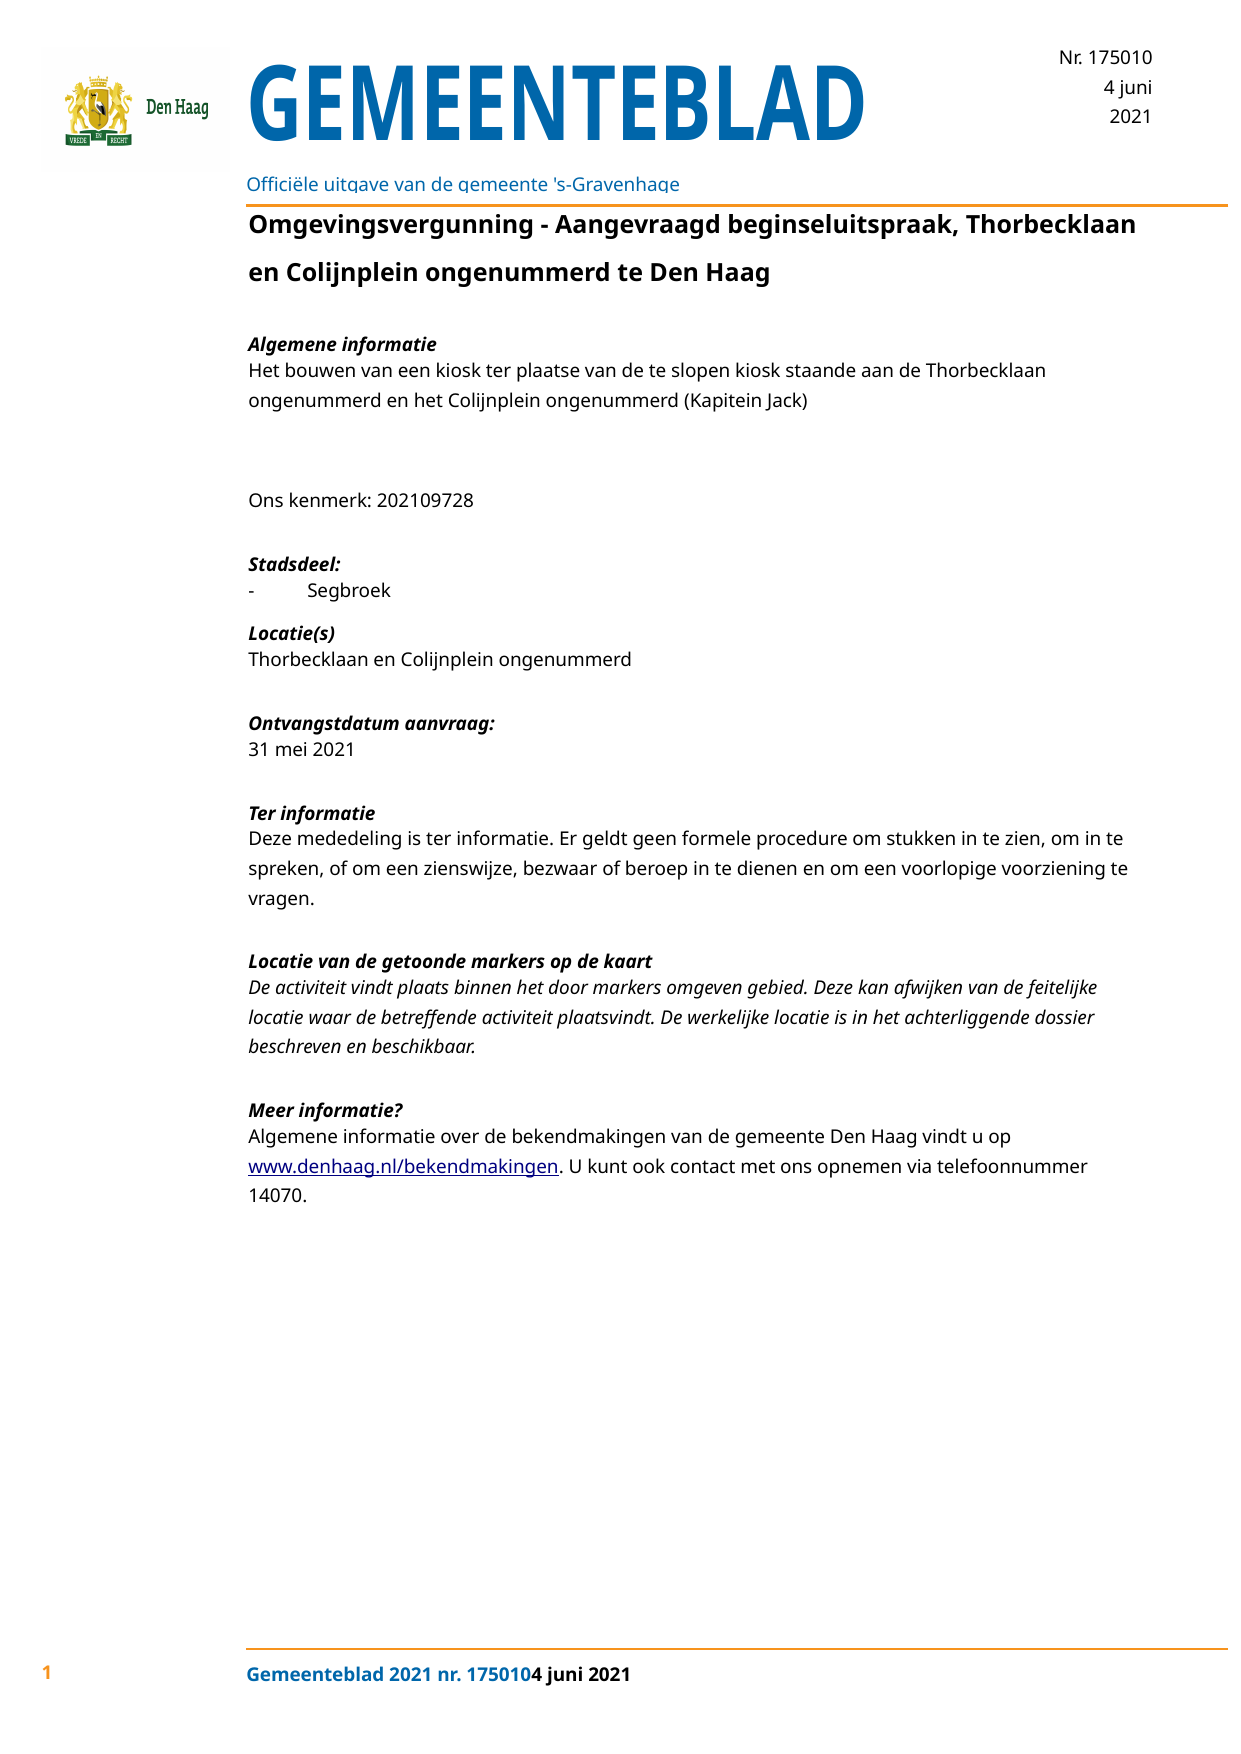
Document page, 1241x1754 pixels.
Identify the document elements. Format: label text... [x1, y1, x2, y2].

text Ontvangstdatum aanvraag: [248, 710, 1152, 736]
text Omgevingsvergunning - Aangevraagd beginseluitspraak, Thorbecklaan en Colijnplein ongenummerd te Den Haag [248, 207, 1152, 288]
text Deze mededeling is ter informatie. Er geldt geen formele procedure om stukken in te zien, om in te spreken, of om een zienswijze, bezwaar of beroep in te dienen en om een voorlopige voorziening te vragen. [248, 826, 1152, 910]
text Locatie(s) [248, 620, 1152, 646]
text De activiteit vindt plaats binnen het door markers omgeven gebied. Deze kan afwijken van de feitelijke locatie waar de betreffende activiteit plaatsvindt. De werkelijke locatie is in het achterliggende dossier beschreven en beschikbaar. [248, 974, 1152, 1059]
text Het bouwen van een kiosk ter plaatse van de te slopen kiosk staande aan de Thorbecklaan ongenummerd en het Colijnplein ongenummerd (Kapitein Jack) [248, 357, 1152, 412]
text Stadsdeel: [248, 552, 1152, 577]
text Meer informatie? [248, 1097, 1152, 1123]
text Ons kenmerk: 202109728 [248, 488, 1152, 513]
text Algemene informatie [248, 331, 1152, 357]
text 31 mei 2021 [248, 736, 1152, 762]
text Ter informatie [248, 800, 1152, 826]
text Thorbecklaan en Colijnplein ongenummerd [248, 646, 1152, 672]
list Segbroek [248, 577, 1152, 603]
text Locatie van de getoonde markers op de kaart [248, 949, 1152, 974]
picture [41, 47, 231, 172]
text Algemene informatie over de bekendmakingen van de gemeente Den Haag vindt u op www.denhaag.nl/bekendmakingen. U kunt ook contact met ons opnemen via telefoonnummer 14070. [248, 1123, 1152, 1208]
